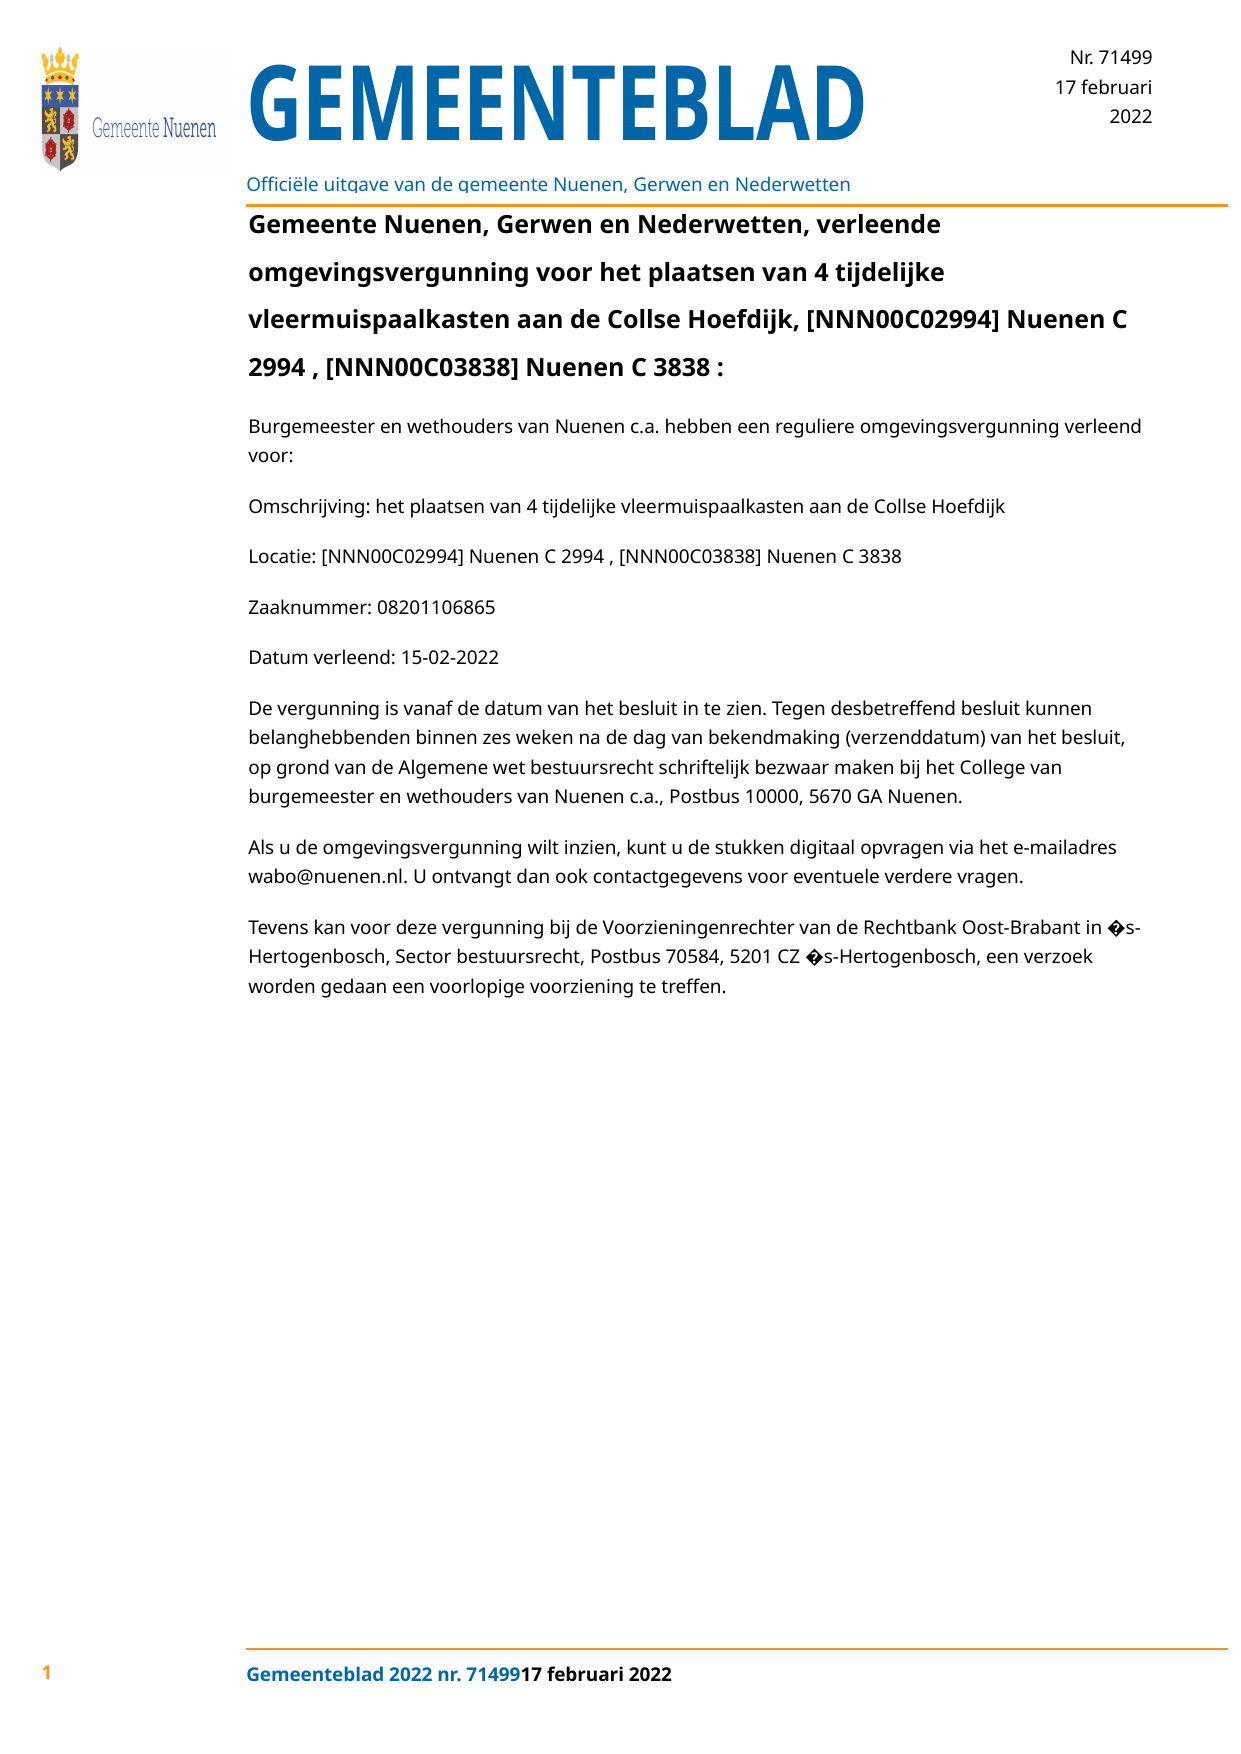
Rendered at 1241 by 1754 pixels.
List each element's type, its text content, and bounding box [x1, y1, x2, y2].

text Burgemeester en wethouders van Nuenen c.a. hebben een reguliere omgevingsvergunning verleend voor: [248, 413, 1152, 468]
text Tevens kan voor deze vergunning bij de Voorzieningenrechter van de Rechtbank Oost-Brabant in �s-Hertogenbosch, Sector bestuursrecht, Postbus 70584, 5201 CZ �s-Hertogenbosch, een verzoek worden gedaan een voorlopige voorziening te treffen. [248, 914, 1152, 999]
text Zaaknummer: 08201106865 [248, 594, 1152, 620]
picture [41, 47, 231, 172]
text Datum verleend: 15-02-2022 [248, 644, 1152, 670]
text Locatie: [NNN00C02994] Nuenen C 2994 , [NNN00C03838] Nuenen C 3838 [248, 543, 1152, 569]
text Gemeente Nuenen, Gerwen en Nederwetten, verleende omgevingsvergunning voor het plaatsen van 4 tijdelijke vleermuispaalkasten aan de Collse Hoefdijk, [NNN00C02994] Nuenen C 2994 , [NNN00C03838] Nuenen C 3838 : [248, 207, 1152, 384]
text Omschrijving: het plaatsen van 4 tijdelijke vleermuispaalkasten aan de Collse Hoefdijk [248, 493, 1152, 519]
text De vergunning is vanaf de datum van het besluit in te zien. Tegen desbetreffend besluit kunnen belanghebbenden binnen zes weken na de dag van bekendmaking (verzenddatum) van het besluit, op grond van de Algemene wet bestuursrecht schriftelijk bezwaar maken bij het College van burgemeester en wethouders van Nuenen c.a., Postbus 10000, 5670 GA Nuenen. [248, 695, 1152, 809]
text Als u de omgevingsvergunning wilt inzien, kunt u de stukken digitaal opvragen via het e-mailadres wabo@nuenen.nl. U ontvangt dan ook contactgegevens voor eventuele verdere vragen. [248, 834, 1152, 889]
